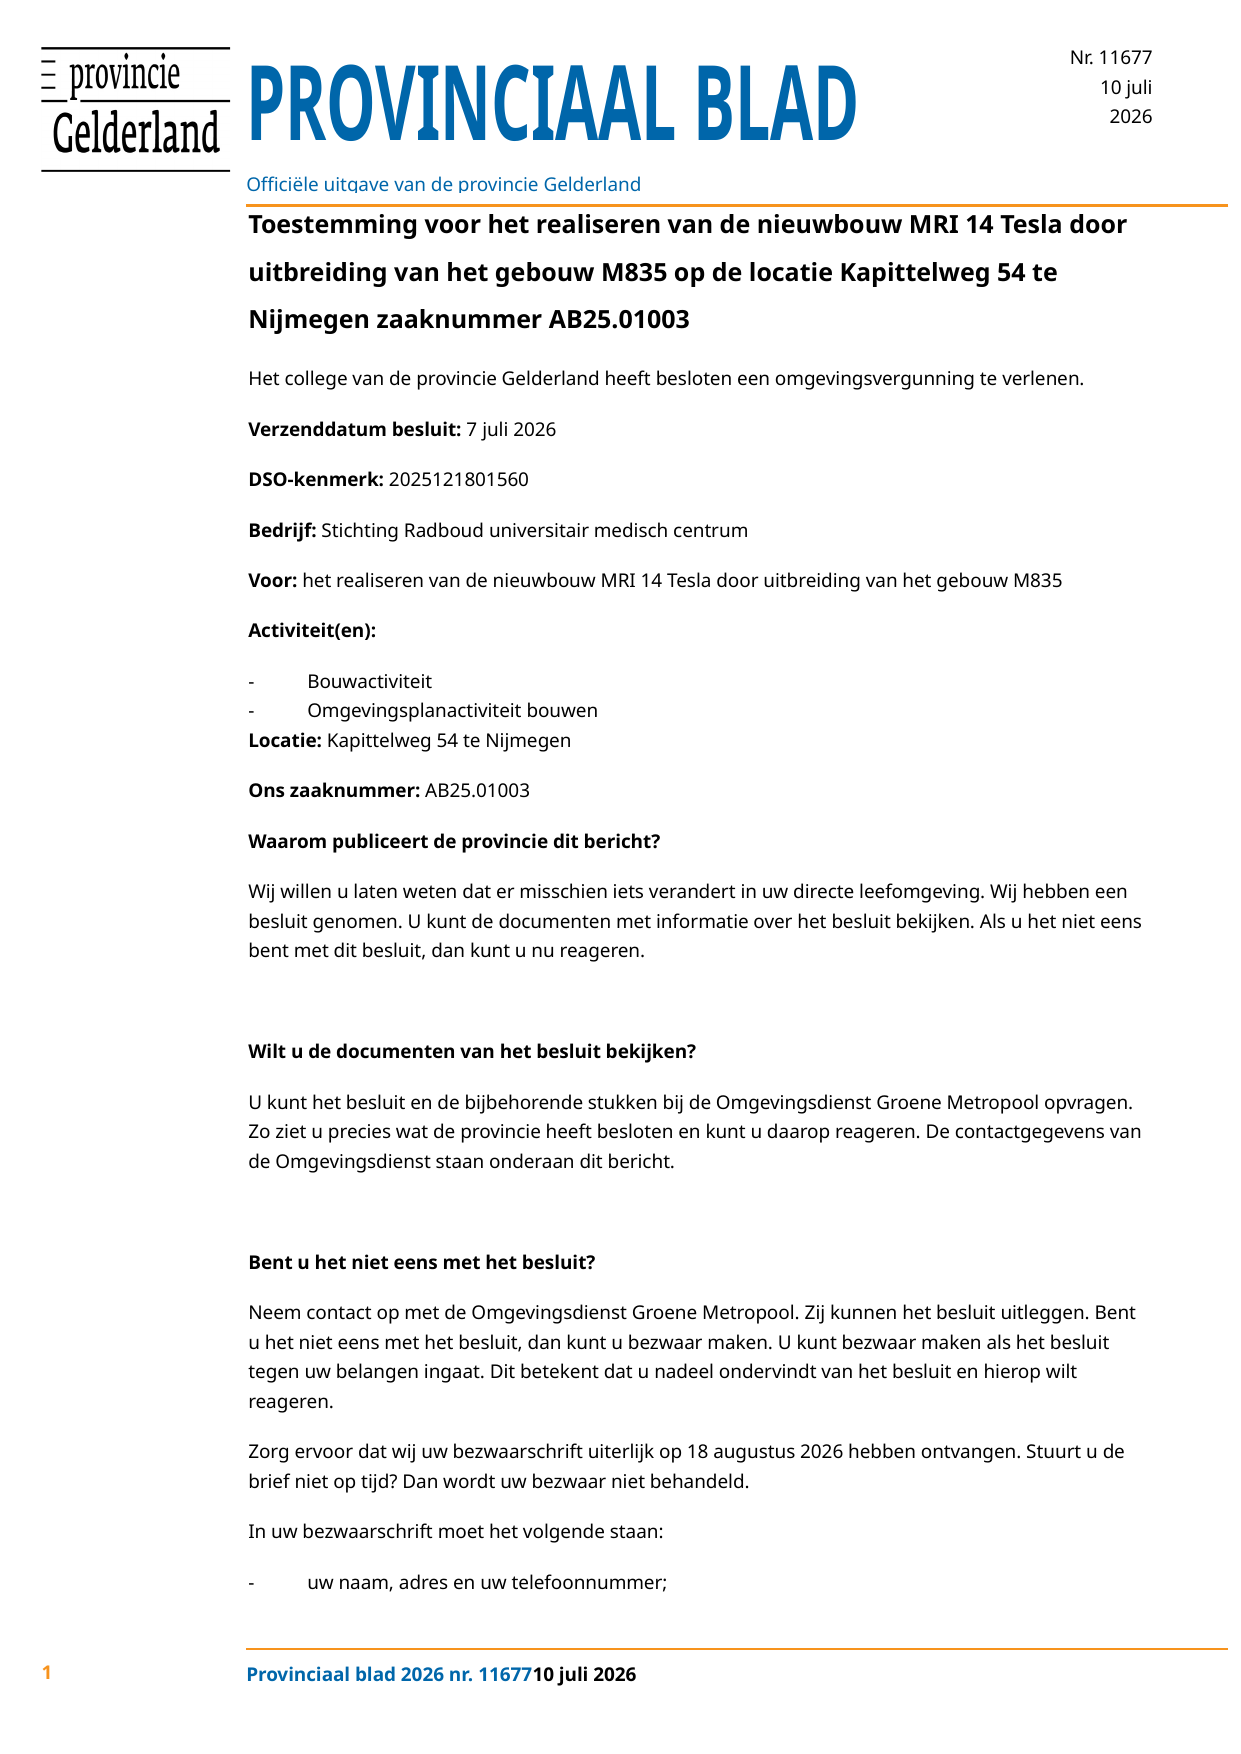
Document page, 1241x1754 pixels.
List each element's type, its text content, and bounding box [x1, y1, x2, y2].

text Zorg ervoor dat wij uw bezwaarschrift uiterlijk op 18 augustus 2026 hebben ontvangen. Stuurt u de brief niet op tijd? Dan wordt uw bezwaar niet behandeld. [248, 1438, 1152, 1494]
text U kunt het besluit en de bijbehorende stukken bij de Omgevingsdienst Groene Metropool opvragen. Zo ziet u precies wat de provincie heeft besloten en kunt u daarop reageren. De contactgegevens van de Omgevingsdienst staan onderaan dit bericht. [248, 1089, 1152, 1174]
text Toestemming voor het realiseren van de nieuwbouw MRI 14 Tesla door uitbreiding van het gebouw M835 op de locatie Kapittelweg 54 te Nijmegen zaaknummer AB25.01003 [248, 207, 1152, 336]
text Verzenddatum besluit: 7 juli 2026 [248, 416, 1152, 442]
text Bent u het niet eens met het besluit? [248, 1249, 1152, 1274]
text Wilt u de documenten van het besluit bekijken? [248, 1038, 1152, 1064]
text Activiteit(en): [248, 618, 1152, 643]
text Ons zaaknummer: AB25.01003 [248, 778, 1152, 803]
text Neem contact op met de Omgevingsdienst Groene Metropool. Zij kunnen het besluit uitleggen. Bent u het niet eens met het besluit, dan kunt u bezwaar maken. U kunt bezwaar maken als het besluit tegen uw belangen ingaat. Dit betekent dat u nadeel ondervindt van het besluit en hierop wilt reageren. [248, 1299, 1152, 1414]
text Locatie: Kapittelweg 54 te Nijmegen [248, 727, 1152, 753]
list Omgevingsplanactiviteit bouwen [248, 698, 1152, 723]
picture [41, 47, 231, 172]
text DSO-kenmerk: 2025121801560 [248, 466, 1152, 492]
text In uw bezwaarschrift moet het volgende staan: [248, 1518, 1152, 1544]
text Wij willen u laten weten dat er misschien iets verandert in uw directe leefomgeving. Wij hebben een besluit genomen. U kunt de documenten met informatie over het besluit bekijken. Als u het niet eens bent met dit besluit, dan kunt u nu reageren. [248, 878, 1152, 963]
text Waarom publiceert de provincie dit bericht? [248, 828, 1152, 854]
list Bouwactiviteit [248, 668, 1152, 694]
text Het college van de provincie Gelderland heeft besloten een omgevingsvergunning te verlenen. [248, 366, 1152, 391]
text Voor: het realiseren van de nieuwbouw MRI 14 Tesla door uitbreiding van het gebouw M835 [248, 567, 1152, 593]
list uw naam, adres en uw telefoonnummer; [248, 1569, 1152, 1594]
text Bedrijf: Stichting Radboud universitair medisch centrum [248, 517, 1152, 542]
